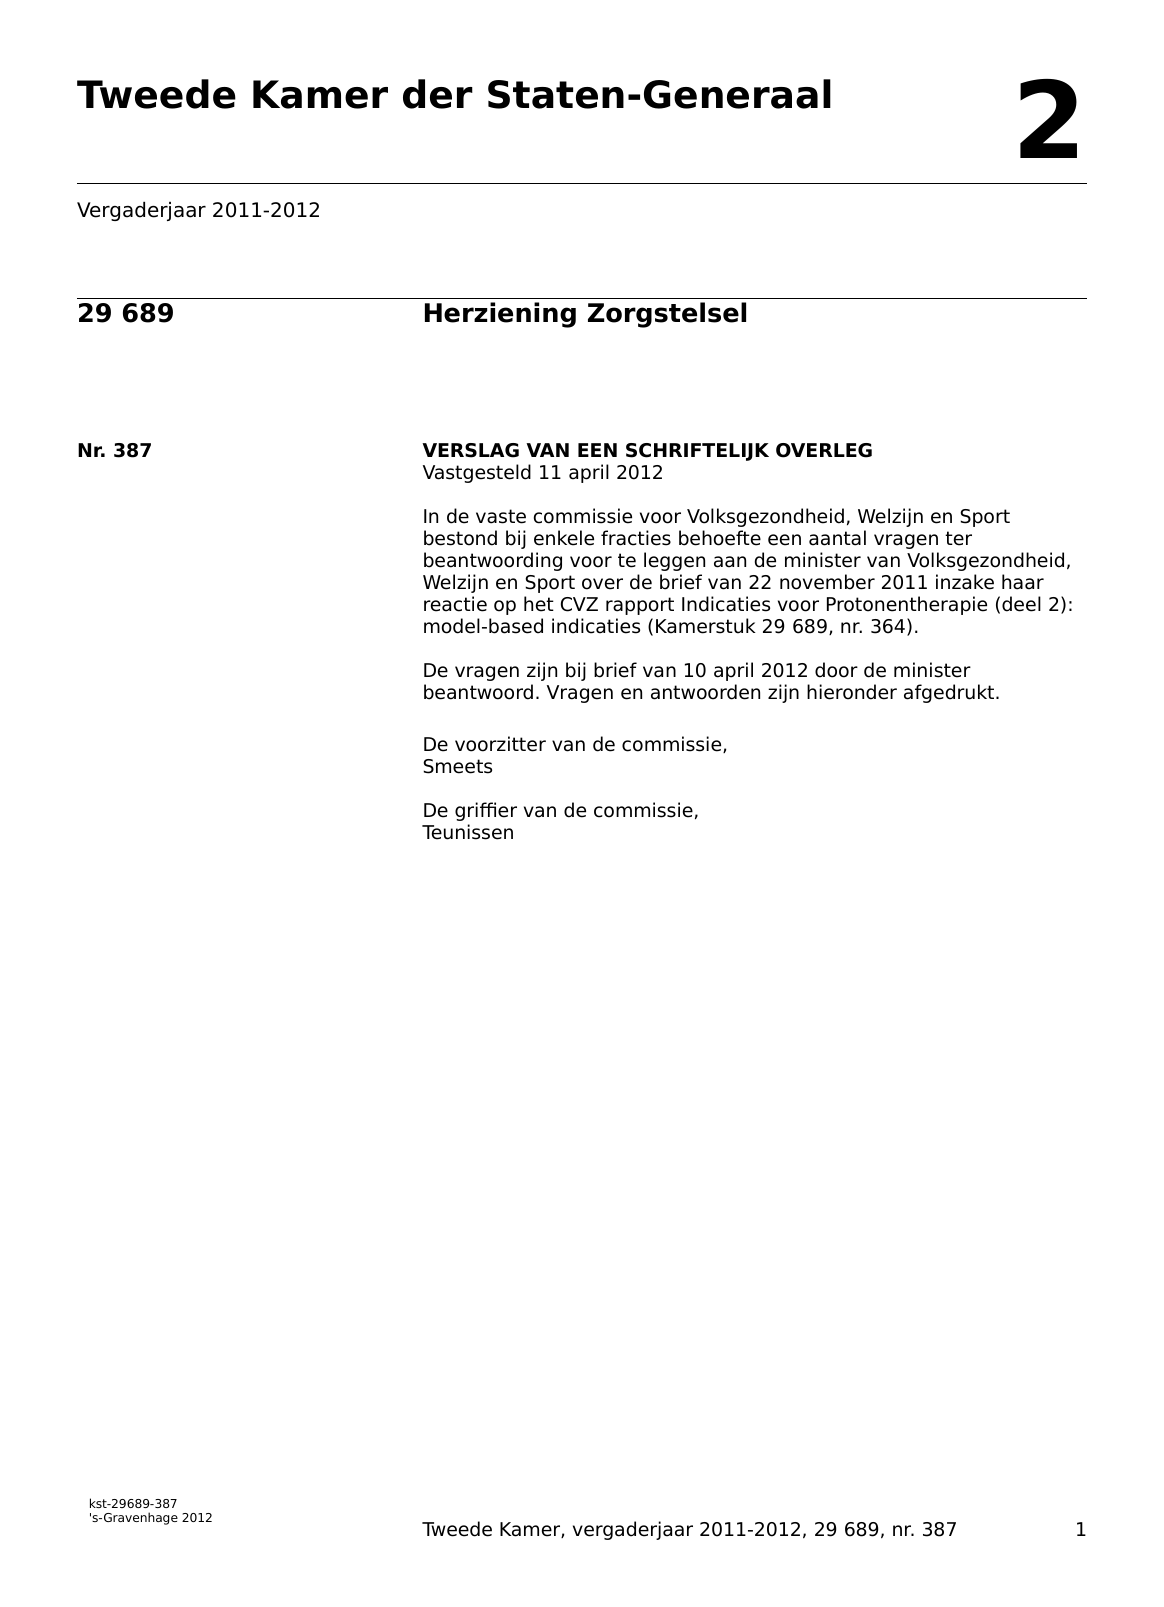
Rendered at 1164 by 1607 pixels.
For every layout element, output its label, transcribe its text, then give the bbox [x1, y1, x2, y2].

text De vragen zijn bij brief van 10 april 2012 door de minister beantwoord. Vragen en antwoorden zijn hieronder afgedrukt. [422, 660, 1087, 704]
table_cell Vergaderjaar 2011-2012 [77, 184, 1087, 298]
text Vastgesteld 11 april 2012 [422, 462, 1087, 484]
table_header 2 [886, 59, 1087, 183]
text kst-29689-387 [88, 1497, 323, 1511]
subtitle 29 689 Herziening Zorgstelsel [77, 299, 1087, 329]
text In de vaste commissie voor Volksgezondheid, Welzijn en Sport bestond bij enkele fracties behoefte een aantal vragen ter beantwoording voor te leggen aan de minister van Volksgezondheid, Welzijn en Sport over de brief van 22 november 2011 inzake haar reactie op het CVZ rapport Indicaties voor Protonentherapie (deel 2): model-based indicaties (Kamerstuk 29 689, nr. 364). [422, 506, 1087, 638]
text De voorzitter van de commissie, Smeets [422, 734, 1087, 778]
text 's-Gravenhage 2012 [88, 1511, 323, 1525]
text De griffier van de commissie, Teunissen [422, 800, 1087, 844]
subtitle Nr. 387 VERSLAG VAN EEN SCHRIFTELIJK OVERLEG [77, 440, 1087, 462]
table_header Tweede Kamer der Staten-Generaal [77, 59, 886, 183]
